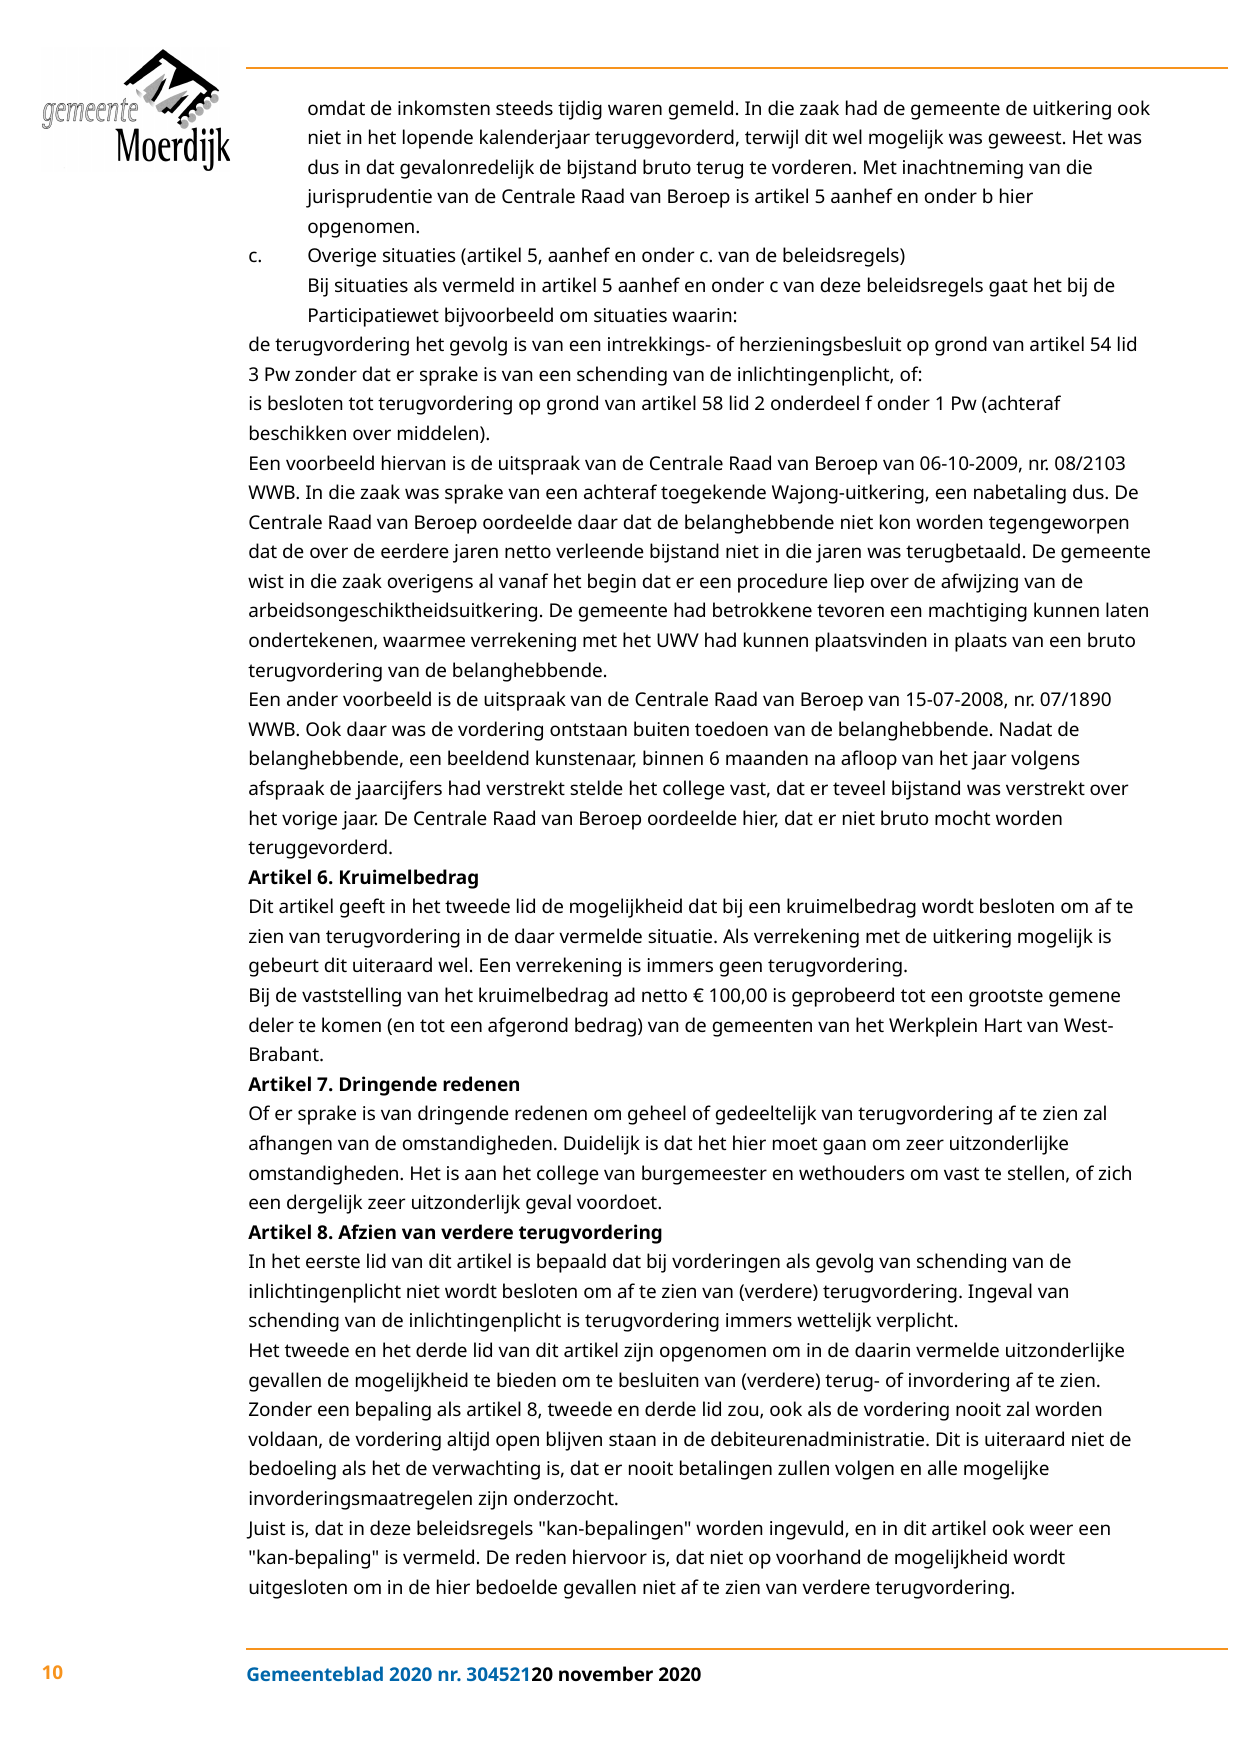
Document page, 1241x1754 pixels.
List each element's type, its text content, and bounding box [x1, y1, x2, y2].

text Artikel 7. Dringende redenen [248, 1071, 1152, 1097]
text In het eerste lid van dit artikel is bepaald dat bij vorderingen als gevolg van schending van de inlichtingenplicht niet wordt besloten om af te zien van (verdere) terugvordering. Ingeval van schending van de inlichtingenplicht is terugvordering immers wettelijk verplicht. [248, 1248, 1152, 1333]
list Overige situaties (artikel 5, aanhef en onder c. van de beleidsregels) [248, 243, 1152, 268]
text Een ander voorbeeld is de uitspraak van de Centrale Raad van Beroep van 15-07-2008, nr. 07/1890 WWB. Ook daar was de vordering ontstaan buiten toedoen van de belanghebbende. Nadat de belanghebbende, een beeldend kunstenaar, binnen 6 maanden na afloop van het jaar volgens afspraak de jaarcijfers had verstrekt stelde het college vast, dat er teveel bijstand was verstrekt over het vorige jaar. De Centrale Raad van Beroep oordeelde hier, dat er niet bruto mocht worden teruggevorderd. [248, 686, 1152, 860]
text Artikel 6. Kruimelbedrag [248, 864, 1152, 890]
text Dit artikel geeft in het tweede lid de mogelijkheid dat bij een kruimelbedrag wordt besloten om af te zien van terugvordering in de daar vermelde situatie. Als verrekening met de uitkering mogelijk is gebeurt dit uiteraard wel. Een verrekening is immers geen terugvordering. [248, 893, 1152, 978]
text Een voorbeeld hiervan is de uitspraak van de Centrale Raad van Beroep van 06-10-2009, nr. 08/2103 WWB. In die zaak was sprake van een achteraf toegekende Wajong-uitkering, een nabetaling dus. De Centrale Raad van Beroep oordeelde daar dat de belanghebbende niet kon worden tegengeworpen dat de over de eerdere jaren netto verleende bijstand niet in die jaren was terugbetaald. De gemeente wist in die zaak overigens al vanaf het begin dat er een procedure liep over de afwijzing van de arbeidsongeschiktheidsuitkering. De gemeente had betrokkene tevoren een machtiging kunnen laten ondertekenen, waarmee verrekening met het UWV had kunnen plaatsvinden in plaats van een bruto terugvordering van de belanghebbende. [248, 450, 1152, 683]
text Artikel 8. Afzien van verdere terugvordering [248, 1219, 1152, 1245]
text Juist is, dat in deze beleidsregels "kan-bepalingen" worden ingevuld, en in dit artikel ook weer een "kan-bepaling" is vermeld. De reden hiervoor is, dat niet op voorhand de mogelijkheid wordt uitgesloten om in de hier bedoelde gevallen niet af te zien van verdere terugvordering. [248, 1515, 1152, 1600]
text Het tweede en het derde lid van dit artikel zijn opgenomen om in de daarin vermelde uitzonderlijke gevallen de mogelijkheid te bieden om te besluiten van (verdere) terug- of invordering af te zien. Zonder een bepaling als artikel 8, tweede en derde lid zou, ook als de vordering nooit zal worden voldaan, de vordering altijd open blijven staan in de debiteurenadministratie. Dit is uiteraard niet de bedoeling als het de verwachting is, dat er nooit betalingen zullen volgen en alle mogelijke invorderingsmaatregelen zijn onderzocht. [248, 1337, 1152, 1511]
text de terugvordering het gevolg is van een intrekkings- of herzieningsbesluit op grond van artikel 54 lid 3 Pw zonder dat er sprake is van een schending van de inlichtingenplicht, of: [248, 331, 1152, 387]
text is besloten tot terugvordering op grond van artikel 58 lid 2 onderdeel f onder 1 Pw (achteraf beschikken over middelen). [248, 391, 1152, 446]
list omdat de inkomsten steeds tijdig waren gemeld. In die zaak had de gemeente de uitkering ook niet in het lopende kalenderjaar teruggevorderd, terwijl dit wel mogelijk was geweest. Het was dus in dat gevalonredelijk de bijstand bruto terug te vorderen. Met inachtneming van die jurisprudentie van de Centrale Raad van Beroep is artikel 5 aanhef en onder b hier opgenomen. [248, 95, 1152, 239]
text Of er sprake is van dringende redenen om geheel of gedeeltelijk van terugvordering af te zien zal afhangen van de omstandigheden. Duidelijk is dat het hier moet gaan om zeer uitzonderlijke omstandigheden. Het is aan het college van burgemeester en wethouders om vast te stellen, of zich een dergelijk zeer uitzonderlijk geval voordoet. [248, 1101, 1152, 1215]
list Bij situaties als vermeld in artikel 5 aanhef en onder c van deze beleidsregels gaat het bij de Participatiewet bijvoorbeeld om situaties waarin: [248, 272, 1152, 328]
picture [41, 47, 231, 172]
text Bij de vaststelling van het kruimelbedrag ad netto € 100,00 is geprobeerd tot een grootste gemene deler te komen (en tot een afgerond bedrag) van de gemeenten van het Werkplein Hart van West-Brabant. [248, 982, 1152, 1067]
